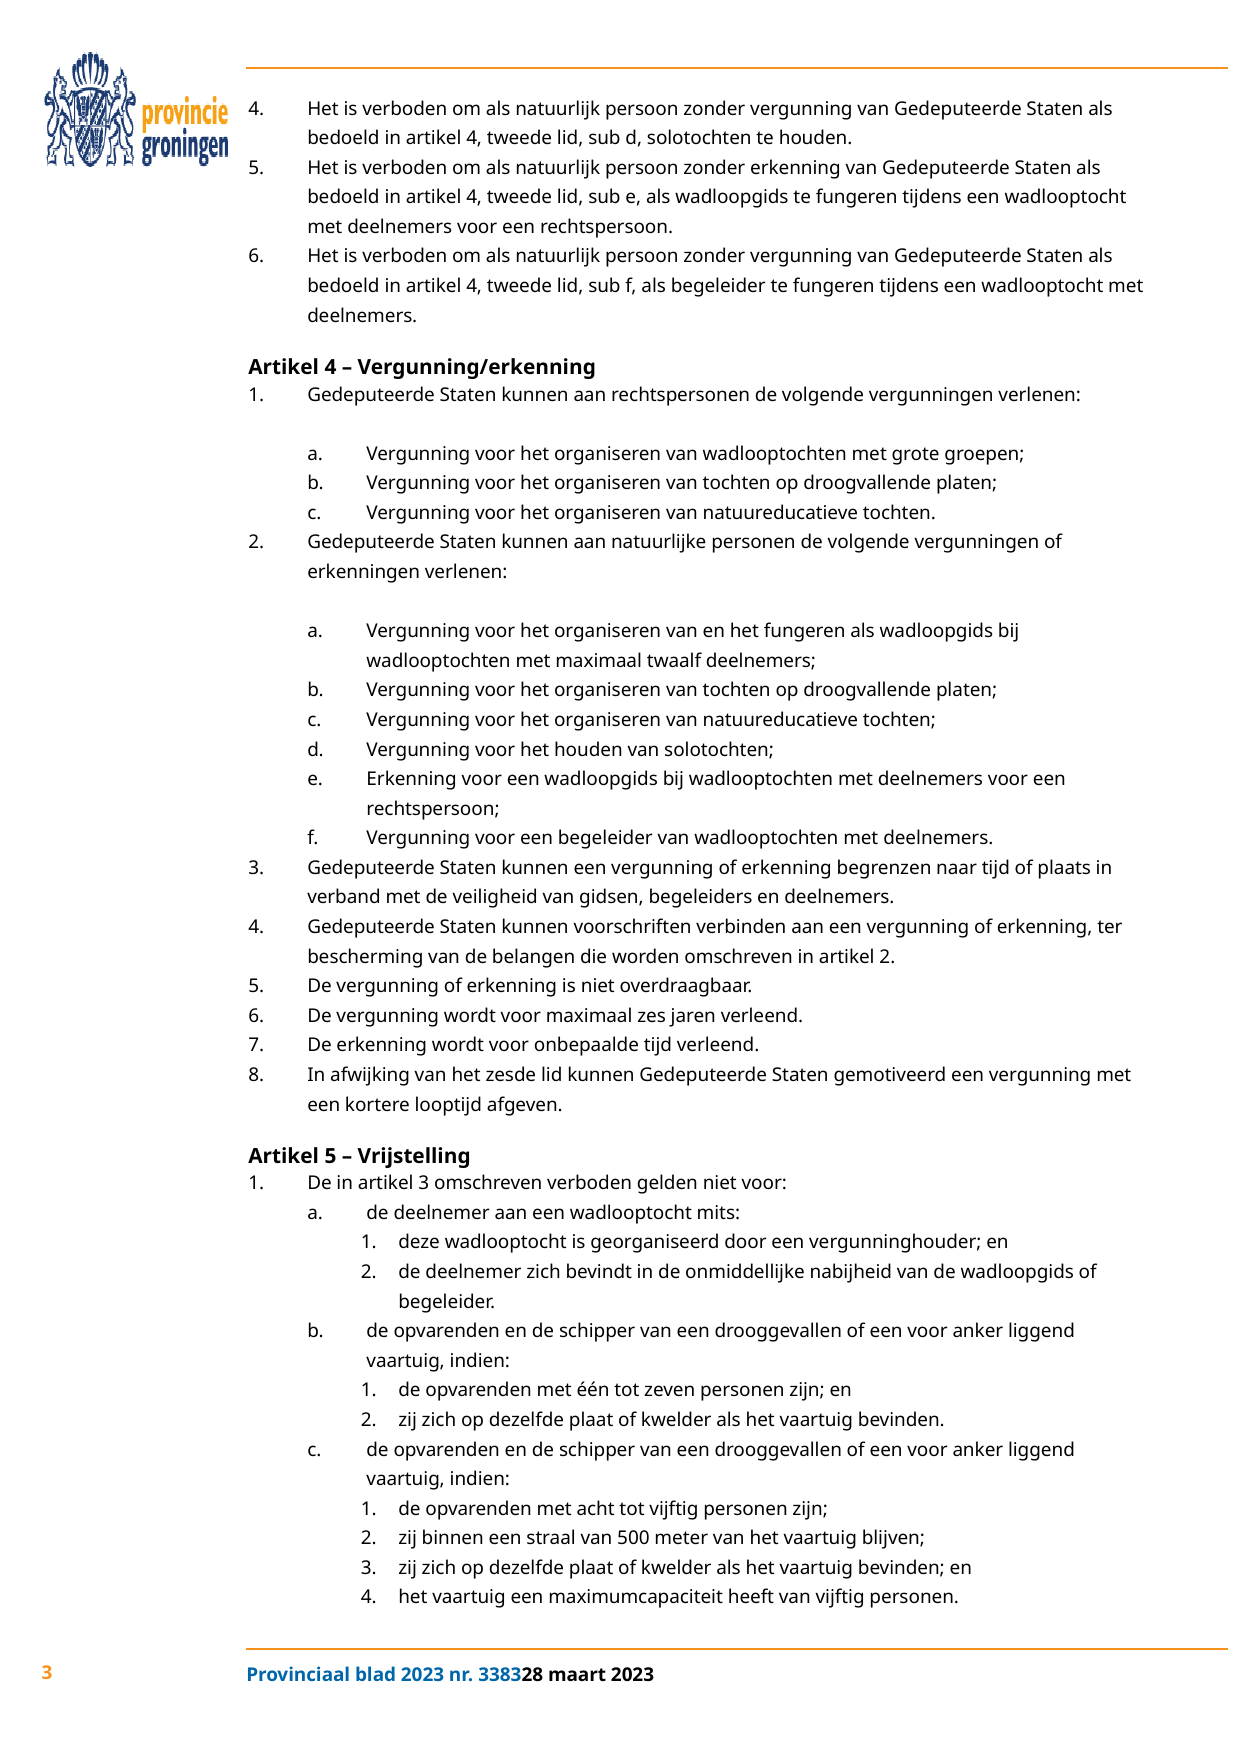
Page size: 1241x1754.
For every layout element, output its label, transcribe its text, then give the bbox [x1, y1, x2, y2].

list de deelnemer aan een wadlooptocht mits: [307, 1199, 1152, 1225]
list de opvarenden met één tot zeven personen zijn; en [361, 1377, 1152, 1402]
list De erkenning wordt voor onbepaalde tijd verleend. [248, 1032, 1152, 1057]
list Vergunning voor het organiseren van tochten op droogvallende platen; [307, 469, 1152, 495]
text Artikel 4 – Vergunning/erkenning [248, 352, 1152, 381]
list Gedeputeerde Staten kunnen voorschriften verbinden aan een vergunning of erkenning, ter bescherming van de belangen die worden omschreven in artikel 2. [248, 913, 1152, 968]
list Gedeputeerde Staten kunnen aan rechtspersonen de volgende vergunningen verlenen: [248, 381, 1152, 406]
list Het is verboden om als natuurlijk persoon zonder erkenning van Gedeputeerde Staten als bedoeld in artikel 4, tweede lid, sub e, als wadloopgids te fungeren tijdens een wadlooptocht met deelnemers voor een rechtspersoon. [248, 154, 1152, 239]
list Gedeputeerde Staten kunnen aan natuurlijke personen de volgende vergunningen of erkenningen verlenen: [248, 529, 1152, 584]
list de opvarenden met acht tot vijftig personen zijn; [361, 1495, 1152, 1521]
list De in artikel 3 omschreven verboden gelden niet voor: [248, 1169, 1152, 1195]
list Vergunning voor een begeleider van wadlooptochten met deelnemers. [307, 824, 1152, 850]
list Vergunning voor het organiseren van tochten op droogvallende platen; [307, 677, 1152, 702]
picture [41, 47, 231, 172]
list Het is verboden om als natuurlijk persoon zonder vergunning van Gedeputeerde Staten als bedoeld in artikel 4, tweede lid, sub d, solotochten te houden. [248, 95, 1152, 150]
list Vergunning voor het houden van solotochten; [307, 736, 1152, 761]
list het vaartuig een maximumcapaciteit heeft van vijftig personen. [361, 1584, 1152, 1609]
list Vergunning voor het organiseren van en het fungeren als wadloopgids bij wadlooptochten met maximaal twaalf deelnemers; [307, 617, 1152, 673]
list De vergunning of erkenning is niet overdraagbaar. [248, 972, 1152, 998]
list zij zich op dezelfde plaat of kwelder als het vaartuig bevinden. [361, 1406, 1152, 1432]
list de opvarenden en de schipper van een drooggevallen of een voor anker liggend vaartuig, indien: [307, 1317, 1152, 1373]
list de opvarenden en de schipper van een drooggevallen of een voor anker liggend vaartuig, indien: [307, 1436, 1152, 1491]
list de deelnemer zich bevindt in de onmiddellijke nabijheid van de wadloopgids of begeleider. [361, 1258, 1152, 1314]
list Het is verboden om als natuurlijk persoon zonder vergunning van Gedeputeerde Staten als bedoeld in artikel 4, tweede lid, sub f, als begeleider te fungeren tijdens een wadlooptocht met deelnemers. [248, 243, 1152, 328]
list Gedeputeerde Staten kunnen een vergunning of erkenning begrenzen naar tijd of plaats in verband met de veiligheid van gidsen, begeleiders en deelnemers. [248, 854, 1152, 909]
list Vergunning voor het organiseren van natuureducatieve tochten; [307, 706, 1152, 732]
list deze wadlooptocht is georganiseerd door een vergunninghouder; en [361, 1229, 1152, 1254]
list In afwijking van het zesde lid kunnen Gedeputeerde Staten gemotiveerd een vergunning met een kortere looptijd afgeven. [248, 1061, 1152, 1116]
list zij binnen een straal van 500 meter van het vaartuig blijven; [361, 1524, 1152, 1550]
list Erkenning voor een wadloopgids bij wadlooptochten met deelnemers voor een rechtspersoon; [307, 765, 1152, 821]
list zij zich op dezelfde plaat of kwelder als het vaartuig bevinden; en [361, 1554, 1152, 1580]
list Vergunning voor het organiseren van wadlooptochten met grote groepen; [307, 440, 1152, 466]
list De vergunning wordt voor maximaal zes jaren verleend. [248, 1002, 1152, 1028]
list Vergunning voor het organiseren van natuureducatieve tochten. [307, 499, 1152, 525]
text Artikel 5 – Vrijstelling [248, 1141, 1152, 1169]
